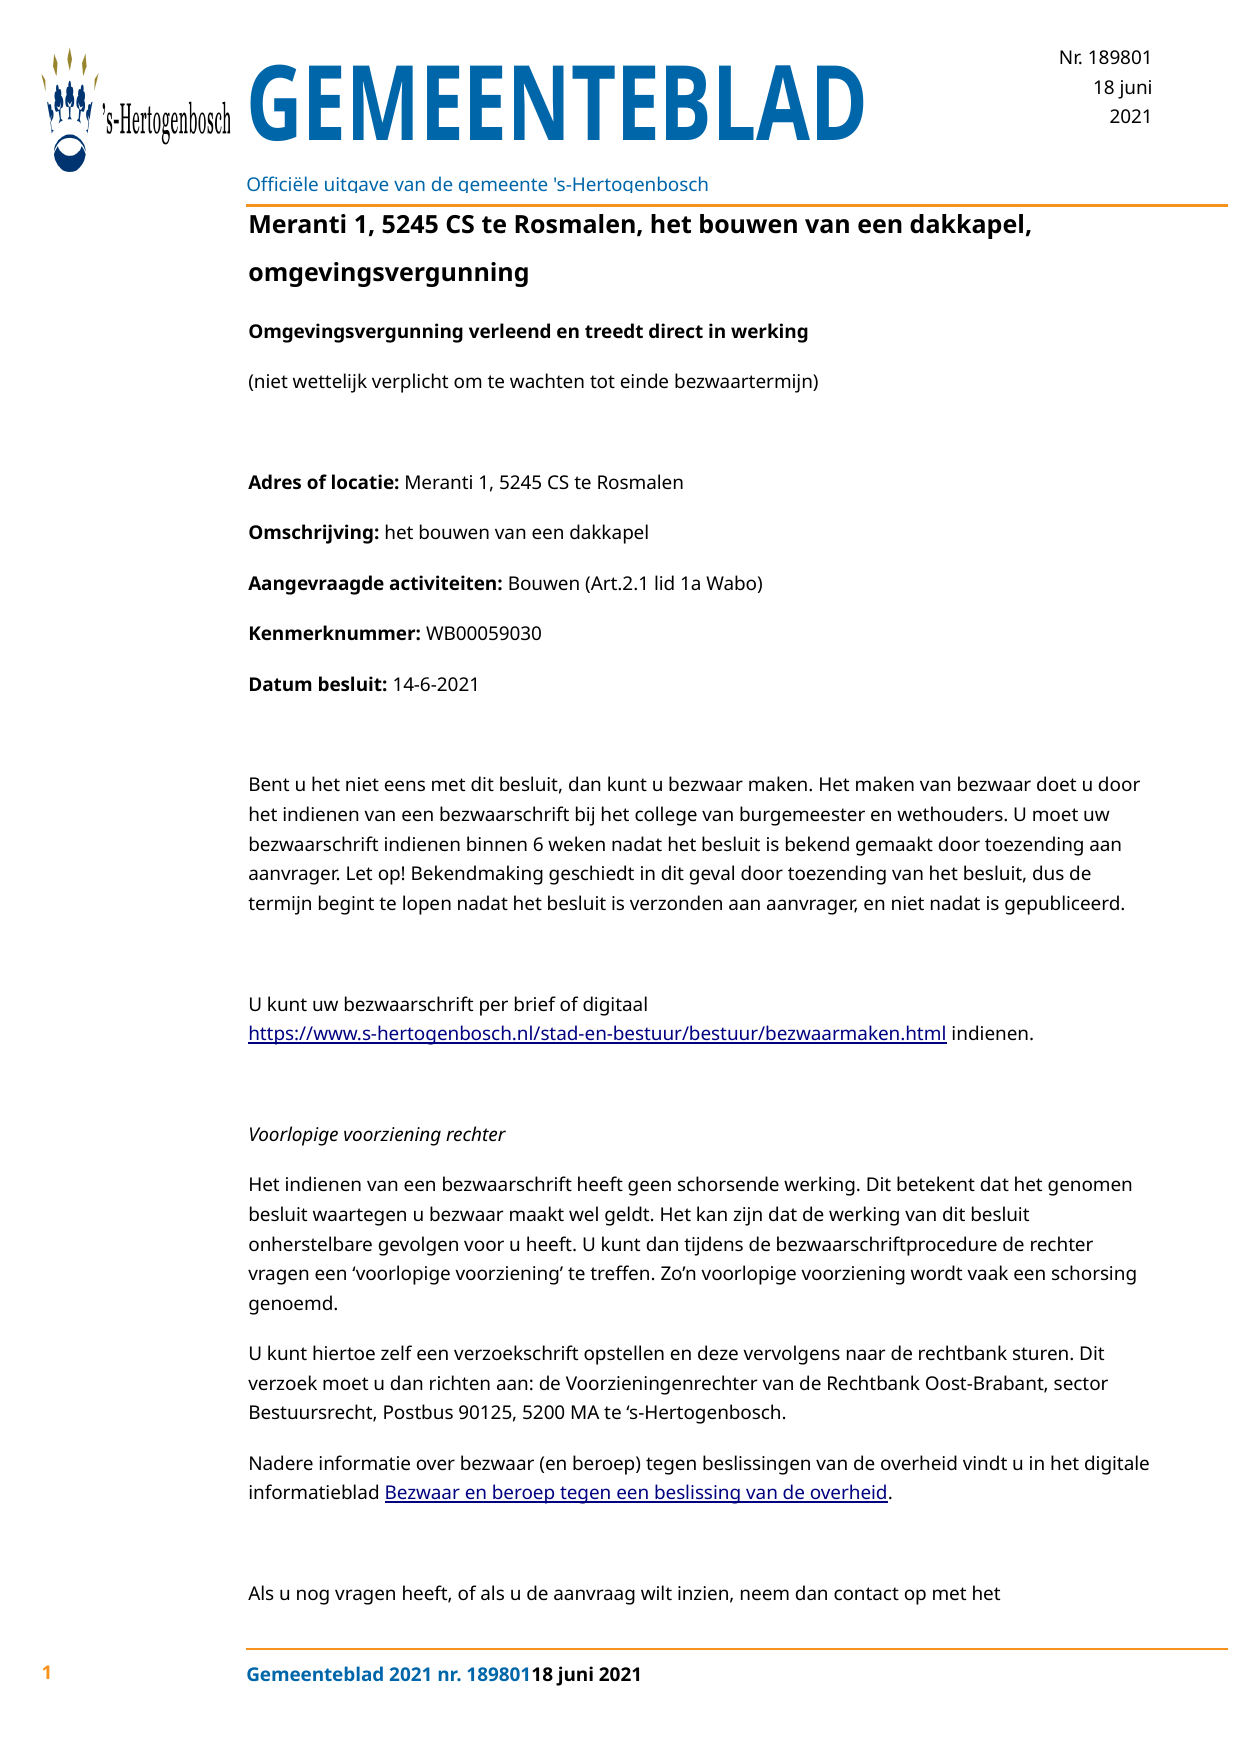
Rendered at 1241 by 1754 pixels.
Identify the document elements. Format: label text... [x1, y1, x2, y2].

text Datum besluit: 14-6-2021 [248, 671, 1152, 697]
text Bent u het niet eens met dit besluit, dan kunt u bezwaar maken. Het maken van bezwaar doet u door het indienen van een bezwaarschrift bij het college van burgemeester en wethouders. U moet uw bezwaarschrift indienen binnen 6 weken nadat het besluit is bekend gemaakt door toezending aan aanvrager. Let op! Bekendmaking geschiedt in dit geval door toezending van het besluit, dus de termijn begint te lopen nadat het besluit is verzonden aan aanvrager, en niet nadat is gepubliceerd. [248, 772, 1152, 916]
picture [41, 47, 231, 172]
text U kunt uw bezwaarschrift per brief of digitaal https://www.s-hertogenbosch.nl/stad-en-bestuur/bestuur/bezwaarmaken.html indienen. [248, 991, 1152, 1046]
text U kunt hiertoe zelf een verzoekschrift opstellen en deze vervolgens naar de rechtbank sturen. Dit verzoek moet u dan richten aan: de Voorzieningenrechter van de Rechtbank Oost-Brabant, sector Bestuursrecht, Postbus 90125, 5200 MA te ‘s-Hertogenbosch. [248, 1340, 1152, 1425]
text Kenmerknummer: WB00059030 [248, 620, 1152, 646]
text Omschrijving: het bouwen van een dakkapel [248, 519, 1152, 545]
text Het indienen van een bezwaarschrift heeft geen schorsende werking. Dit betekent dat het genomen besluit waartegen u bezwaar maakt wel geldt. Het kan zijn dat de werking van dit besluit onherstelbare gevolgen voor u heeft. U kunt dan tijdens de bezwaarschriftprocedure de rechter vragen een ‘voorlopige voorziening’ te treffen. Zo’n voorlopige voorziening wordt vaak een schorsing genoemd. [248, 1172, 1152, 1316]
text Voorlopige voorziening rechter [248, 1121, 1152, 1147]
text (niet wettelijk verplicht om te wachten tot einde bezwaartermijn) [248, 368, 1152, 394]
text Nadere informatie over bezwaar (en beroep) tegen beslissingen van de overheid vindt u in het digitale informatieblad Bezwaar en beroep tegen een beslissing van de overheid. [248, 1450, 1152, 1505]
text Omgevingsvergunning verleend en treedt direct in werking [248, 318, 1152, 344]
text Adres of locatie: Meranti 1, 5245 CS te Rosmalen [248, 469, 1152, 495]
text Meranti 1, 5245 CS te Rosmalen, het bouwen van een dakkapel, omgevingsvergunning [248, 207, 1152, 288]
text Als u nog vragen heeft, of als u de aanvraag wilt inzien, neem dan contact op met het [248, 1580, 1152, 1606]
text Aangevraagde activiteiten: Bouwen (Art.2.1 lid 1a Wabo) [248, 570, 1152, 596]
